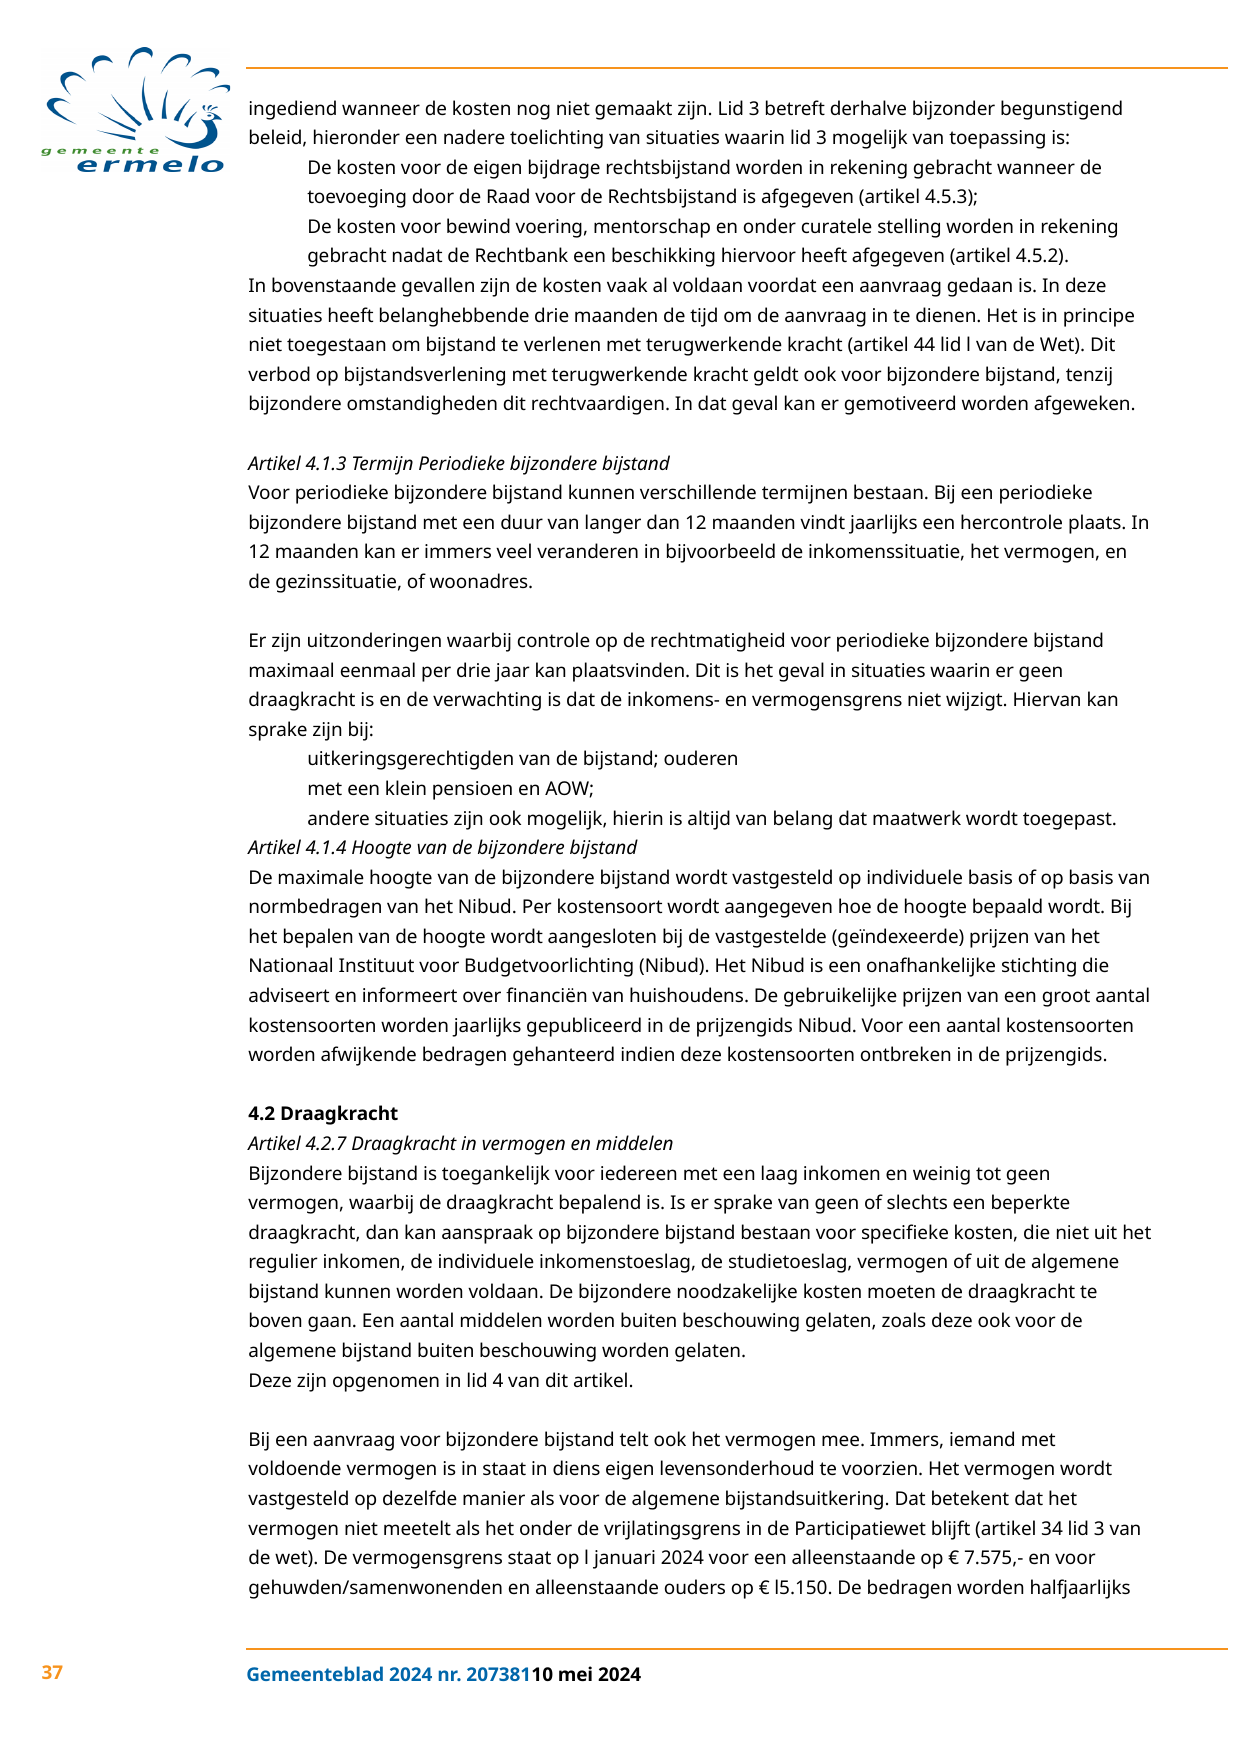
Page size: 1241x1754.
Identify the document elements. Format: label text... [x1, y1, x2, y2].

list uitkeringsgerechtigden van de bijstand; ouderen [248, 746, 1152, 771]
text Artikel 4.1.4 Hoogte van de bijzondere bijstand [248, 834, 1152, 860]
list De kosten voor bewind voering, mentorschap en onder curatele stelling worden in rekening gebracht nadat de Rechtbank een beschikking hiervoor heeft afgegeven (artikel 4.5.2). [248, 213, 1152, 268]
text Er zijn uitzonderingen waarbij controle op de rechtmatigheid voor periodieke bijzondere bijstand maximaal eenmaal per drie jaar kan plaatsvinden. Dit is het geval in situaties waarin er geen draagkracht is en de verwachting is dat de inkomens- en vermogensgrens niet wijzigt. Hiervan kan sprake zijn bij: [248, 627, 1152, 742]
text ingediend wanneer de kosten nog niet gemaakt zijn. Lid 3 betreft derhalve bijzonder begunstigend beleid, hieronder een nadere toelichting van situaties waarin lid 3 mogelijk van toepassing is: [248, 95, 1152, 150]
list De kosten voor de eigen bijdrage rechtsbijstand worden in rekening gebracht wanneer de toevoeging door de Raad voor de Rechtsbijstand is afgegeven (artikel 4.5.3); [248, 154, 1152, 209]
list andere situaties zijn ook mogelijk, hierin is altijd van belang dat maatwerk wordt toegepast. [248, 805, 1152, 831]
text De maximale hoogte van de bijzondere bijstand wordt vastgesteld op individuele basis of op basis van normbedragen van het Nibud. Per kostensoort wordt aangegeven hoe de hoogte bepaald wordt. Bij het bepalen van de hoogte wordt aangesloten bij de vastgestelde (geïndexeerde) prijzen van het Nationaal Instituut voor Budgetvoorlichting (Nibud). Het Nibud is een onafhankelijke stichting die adviseert en informeert over financiën van huishoudens. De gebruikelijke prijzen van een groot aantal kostensoorten worden jaarlijks gepubliceerd in de prijzengids Nibud. Voor een aantal kostensoorten worden afwijkende bedragen gehanteerd indien deze kostensoorten ontbreken in de prijzengids. [248, 864, 1152, 1067]
text Artikel 4.1.3 Termijn Periodieke bijzondere bijstand [248, 450, 1152, 476]
list met een klein pensioen en AOW; [248, 775, 1152, 801]
text Bij een aanvraag voor bijzondere bijstand telt ook het vermogen mee. Immers, iemand met voldoende vermogen is in staat in diens eigen levensonderhoud te voorzien. Het vermogen wordt vastgesteld op dezelfde manier als voor de algemene bijstandsuitkering. Dat betekent dat het vermogen niet meetelt als het onder de vrijlatingsgrens in de Participatiewet blijft (artikel 34 lid 3 van de wet). De vermogensgrens staat op l januari 2024 voor een alleenstaande op € 7.575,- en voor gehuwden/samenwonenden en alleenstaande ouders op € l5.150. De bedragen worden halfjaarlijks [248, 1426, 1152, 1600]
text In bovenstaande gevallen zijn de kosten vaak al voldaan voordat een aanvraag gedaan is. In deze situaties heeft belanghebbende drie maanden de tijd om de aanvraag in te dienen. Het is in principe niet toegestaan om bijstand te verlenen met terugwerkende kracht (artikel 44 lid l van de Wet). Dit verbod op bijstandsverlening met terugwerkende kracht geldt ook voor bijzondere bijstand, tenzij bijzondere omstandigheden dit rechtvaardigen. In dat geval kan er gemotiveerd worden afgeweken. [248, 272, 1152, 416]
text Artikel 4.2.7 Draagkracht in vermogen en middelen [248, 1130, 1152, 1156]
text Deze zijn opgenomen in lid 4 van dit artikel. [248, 1367, 1152, 1393]
text 4.2 Draagkracht [248, 1101, 1152, 1126]
text Voor periodieke bijzondere bijstand kunnen verschillende termijnen bestaan. Bij een periodieke bijzondere bijstand met een duur van langer dan 12 maanden vindt jaarlijks een hercontrole plaats. In 12 maanden kan er immers veel veranderen in bijvoorbeeld de inkomenssituatie, het vermogen, en de gezinssituatie, of woonadres. [248, 479, 1152, 594]
text Bijzondere bijstand is toegankelijk voor iedereen met een laag inkomen en weinig tot geen vermogen, waarbij de draagkracht bepalend is. Is er sprake van geen of slechts een beperkte draagkracht, dan kan aanspraak op bijzondere bijstand bestaan voor specifieke kosten, die niet uit het regulier inkomen, de individuele inkomenstoeslag, de studietoeslag, vermogen of uit de algemene bijstand kunnen worden voldaan. De bijzondere noodzakelijke kosten moeten de draagkracht te boven gaan. Een aantal middelen worden buiten beschouwing gelaten, zoals deze ook voor de algemene bijstand buiten beschouwing worden gelaten. [248, 1160, 1152, 1363]
picture [41, 47, 231, 172]
